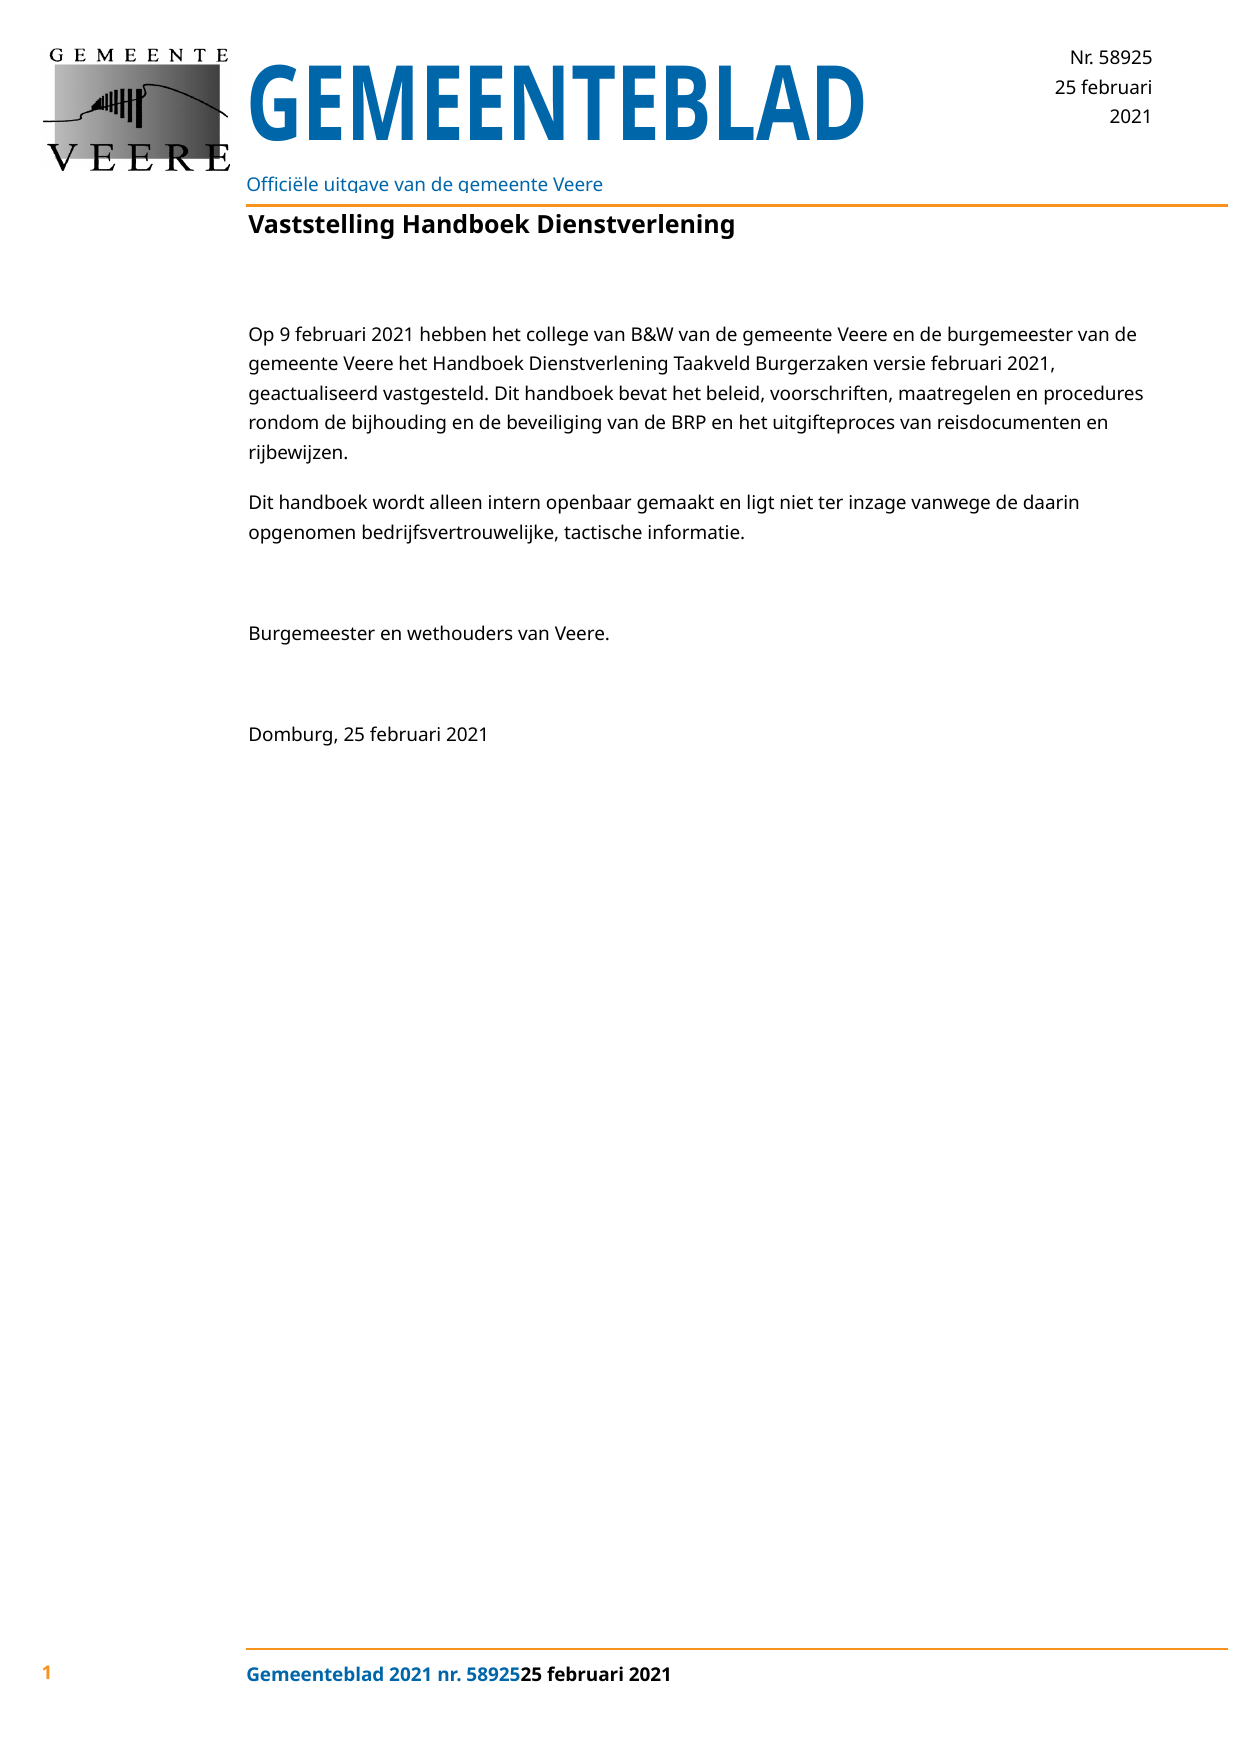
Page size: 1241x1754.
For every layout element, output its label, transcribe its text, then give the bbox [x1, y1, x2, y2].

text Domburg, 25 februari 2021 [248, 721, 1152, 746]
text Vaststelling Handboek Dienstverlening [248, 207, 1152, 241]
picture [41, 47, 231, 172]
text Op 9 februari 2021 hebben het college van B&W van de gemeente Veere en de burgemeester van de gemeente Veere het Handboek Dienstverlening Taakveld Burgerzaken versie februari 2021, geactualiseerd vastgesteld. Dit handboek bevat het beleid, voorschriften, maatregelen en procedures rondom de bijhouding en de beveiliging van de BRP en het uitgifteproces van reisdocumenten en rijbewijzen. [248, 321, 1152, 465]
text Dit handboek wordt alleen intern openbaar gemaakt en ligt niet ter inzage vanwege de daarin opgenomen bedrijfsvertrouwelijke, tactische informatie. [248, 489, 1152, 545]
text Burgemeester en wethouders van Veere. [248, 620, 1152, 646]
